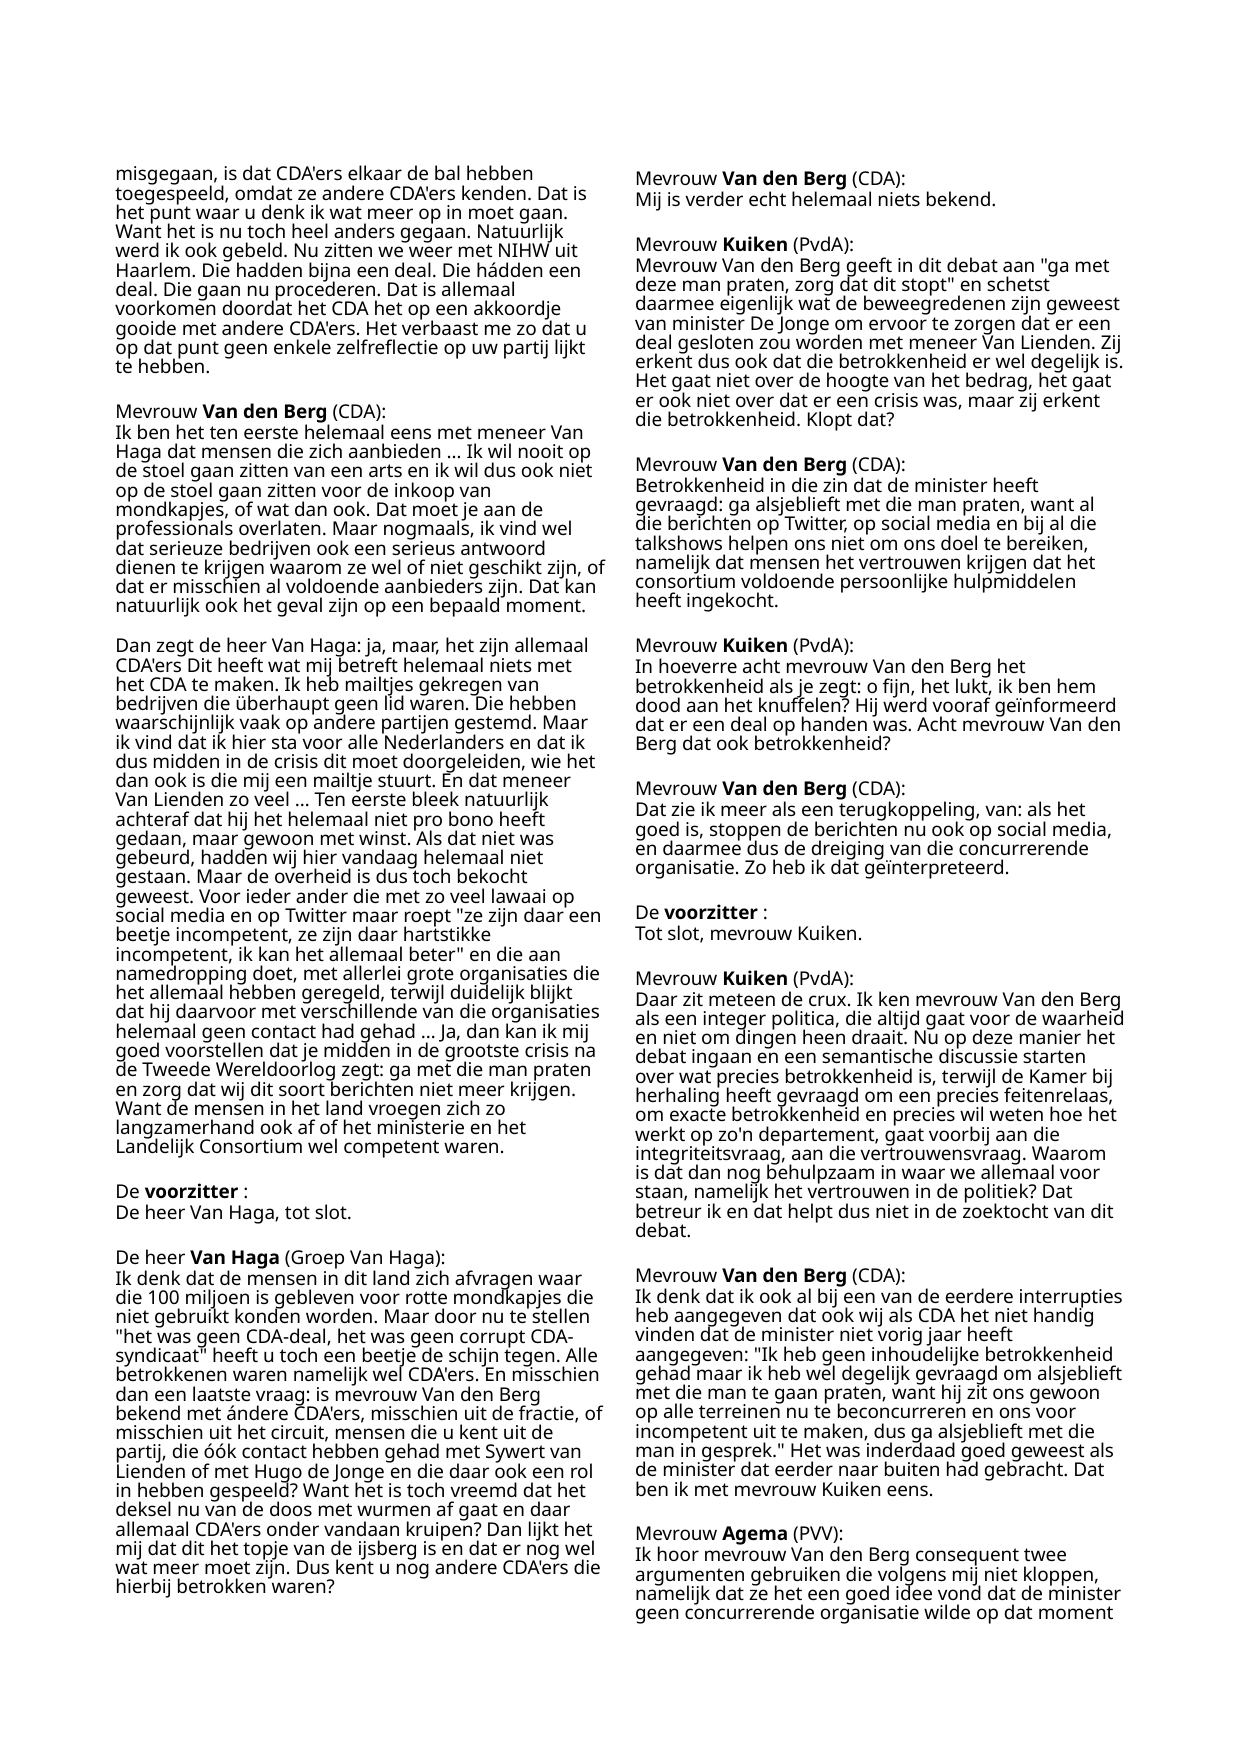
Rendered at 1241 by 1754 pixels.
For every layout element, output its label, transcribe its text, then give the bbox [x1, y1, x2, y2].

text De heer Van Haga (Groep Van Haga): [115, 1244, 605, 1270]
text Dan zegt de heer Van Haga: ja, maar, het zijn allemaal CDA'ers Dit heeft wat mij betreft helemaal niets met het CDA te maken. Ik heb mailtjes gekregen van bedrijven die überhaupt geen lid waren. Die hebben waarschijnlijk vaak op andere partijen gestemd. Maar ik vind dat ik hier sta voor alle Nederlanders en dat ik dus midden in de crisis dit moet doorgeleiden, wie het dan ook is die mij een mailtje stuurt. En dat meneer Van Lienden zo veel … Ten eerste bleek natuurlijk achteraf dat hij het helemaal niet pro bono heeft gedaan, maar gewoon met winst. Als dat niet was gebeurd, hadden wij hier vandaag helemaal niet gestaan. Maar de overheid is dus toch bekocht geweest. Voor ieder ander die met zo veel lawaai op social media en op Twitter maar roept "ze zijn daar een beetje incompetent, ze zijn daar hartstikke incompetent, ik kan het allemaal beter" en die aan namedropping doet, met allerlei grote organisaties die het allemaal hebben geregeld, terwijl duidelijk blijkt dat hij daarvoor met verschillende van die organisaties helemaal geen contact had gehad … Ja, dan kan ik mij goed voorstellen dat je midden in de grootste crisis na de Tweede Wereldoorlog zegt: ga met die man praten en zorg dat wij dit soort berichten niet meer krijgen. Want de mensen in het land vroegen zich zo langzamerhand ook af of het ministerie en het Landelijk Consortium wel competent waren. [115, 637, 605, 1158]
text Mevrouw Kuiken (PvdA): [635, 965, 1125, 991]
text Tot slot, mevrouw Kuiken. [635, 925, 1125, 944]
text Mevrouw Van den Berg (CDA): [635, 451, 1125, 477]
text Ik hoor mevrouw Van den Berg consequent twee argumenten gebruiken die volgens mij niet kloppen, namelijk dat ze het een goed idee vond dat de minister geen concurrerende organisatie wilde op dat moment [635, 1546, 1125, 1623]
text Mevrouw Van den Berg geeft in dit debat aan "ga met deze man praten, zorg dat dit stopt" en schetst daarmee eigenlijk wat de beweegredenen zijn geweest van minister De Jonge om ervoor te zorgen dat er een deal gesloten zou worden met meneer Van Lienden. Zij erkent dus ook dat die betrokkenheid er wel degelijk is. Het gaat niet over de hoogte van het bedrag, het gaat er ook niet over dat er een crisis was, maar zij erkent die betrokkenheid. Klopt dat? [635, 257, 1125, 430]
text Mevrouw Agema (PVV): [635, 1521, 1125, 1546]
text Mevrouw Kuiken (PvdA): [635, 633, 1125, 658]
text De voorzitter : [115, 1178, 605, 1204]
text Mevrouw Van den Berg (CDA): [635, 1262, 1125, 1288]
text Betrokkenheid in die zin dat de minister heeft gevraagd: ga alsjeblieft met die man praten, want al die berichten op Twitter, op social media en bij al die talkshows helpen ons niet om ons doel te bereiken, namelijk dat mensen het vertrouwen krijgen dat het consortium voldoende persoonlijke hulpmiddelen heeft ingekocht. [635, 477, 1125, 612]
text Mevrouw Van den Berg (CDA): [635, 776, 1125, 801]
text Ik denk dat ik ook al bij een van de eerdere interrupties heb aangegeven dat ook wij als CDA het niet handig vinden dat de minister niet vorig jaar heeft aangegeven: "Ik heb geen inhoudelijke betrokkenheid gehad maar ik heb wel degelijk gevraagd om alsjeblieft met die man te gaan praten, want hij zit ons gewoon op alle terreinen nu te beconcurreren en ons voor incompetent uit te maken, dus ga alsjeblieft met die man in gesprek." Het was inderdaad goed geweest als de minister dat eerder naar buiten had gebracht. Dat ben ik met mevrouw Kuiken eens. [635, 1288, 1125, 1500]
text Mevrouw Van den Berg (CDA): [115, 398, 605, 424]
text Mevrouw Kuiken (PvdA): [635, 231, 1125, 257]
text misgegaan, is dat CDA'ers elkaar de bal hebben toegespeeld, omdat ze andere CDA'ers kenden. Dat is het punt waar u denk ik wat meer op in moet gaan. Want het is nu toch heel anders gegaan. Natuurlijk werd ik ook gebeld. Nu zitten we weer met NIHW uit Haarlem. Die hadden bijna een deal. Die hádden een deal. Die gaan nu procederen. Dat is allemaal voorkomen doordat het CDA het op een akkoordje gooide met andere CDA'ers. Het verbaast me zo dat u op dat punt geen enkele zelfreflectie op uw partij lijkt te hebben. [115, 165, 605, 377]
text Mij is verder echt helemaal niets bekend. [635, 191, 1125, 210]
text De voorzitter : [635, 899, 1125, 925]
text In hoeverre acht mevrouw Van den Berg het betrokkenheid als je zegt: o fijn, het lukt, ik ben hem dood aan het knuffelen? Hij werd vooraf geïnformeerd dat er een deal op handen was. Acht mevrouw Van den Berg dat ook betrokkenheid? [635, 658, 1125, 755]
text De heer Van Haga, tot slot. [115, 1204, 605, 1223]
text Daar zit meteen de crux. Ik ken mevrouw Van den Berg als een integer politica, die altijd gaat voor de waarheid en niet om dingen heen draait. Nu op deze manier het debat ingaan en een semantische discussie starten over wat precies betrokkenheid is, terwijl de Kamer bij herhaling heeft gevraagd om een precies feitenrelaas, om exacte betrokkenheid en precies wil weten hoe het werkt op zo'n departement, gaat voorbij aan die integriteitsvraag, aan die vertrouwensvraag. Waarom is dat dan nog behulpzaam in waar we allemaal voor staan, namelijk het vertrouwen in de politiek? Dat betreur ik en dat helpt dus niet in de zoektocht van dit debat. [635, 991, 1125, 1241]
text Ik ben het ten eerste helemaal eens met meneer Van Haga dat mensen die zich aanbieden … Ik wil nooit op de stoel gaan zitten van een arts en ik wil dus ook niet op de stoel gaan zitten voor de inkoop van mondkapjes, of wat dan ook. Dat moet je aan de professionals overlaten. Maar nogmaals, ik vind wel dat serieuze bedrijven ook een serieus antwoord dienen te krijgen waarom ze wel of niet geschikt zijn, of dat er misschien al voldoende aanbieders zijn. Dat kan natuurlijk ook het geval zijn op een bepaald moment. [115, 424, 605, 617]
text Dat zie ik meer als een terugkoppeling, van: als het goed is, stoppen de berichten nu ook op social media, en daarmee dus de dreiging van die concurrerende organisatie. Zo heb ik dat geïnterpreteerd. [635, 801, 1125, 878]
text Mevrouw Van den Berg (CDA): [635, 165, 1125, 191]
text Ik denk dat de mensen in dit land zich afvragen waar die 100 miljoen is gebleven voor rotte mondkapjes die niet gebruikt konden worden. Maar door nu te stellen "het was geen CDA-deal, het was geen corrupt CDA-syndicaat" heeft u toch een beetje de schijn tegen. Alle betrokkenen waren namelijk wel CDA'ers. En misschien dan een laatste vraag: is mevrouw Van den Berg bekend met ándere CDA'ers, misschien uit de fractie, of misschien uit het circuit, mensen die u kent uit de partij, die óók contact hebben gehad met Sywert van Lienden of met Hugo de Jonge en die daar ook een rol in hebben gespeeld? Want het is toch vreemd dat het deksel nu van de doos met wurmen af gaat en daar allemaal CDA'ers onder vandaan kruipen? Dan lijkt het mij dat dit het topje van de ijsberg is en dat er nog wel wat meer moet zijn. Dus kent u nog andere CDA'ers die hierbij betrokken waren? [115, 1270, 605, 1598]
